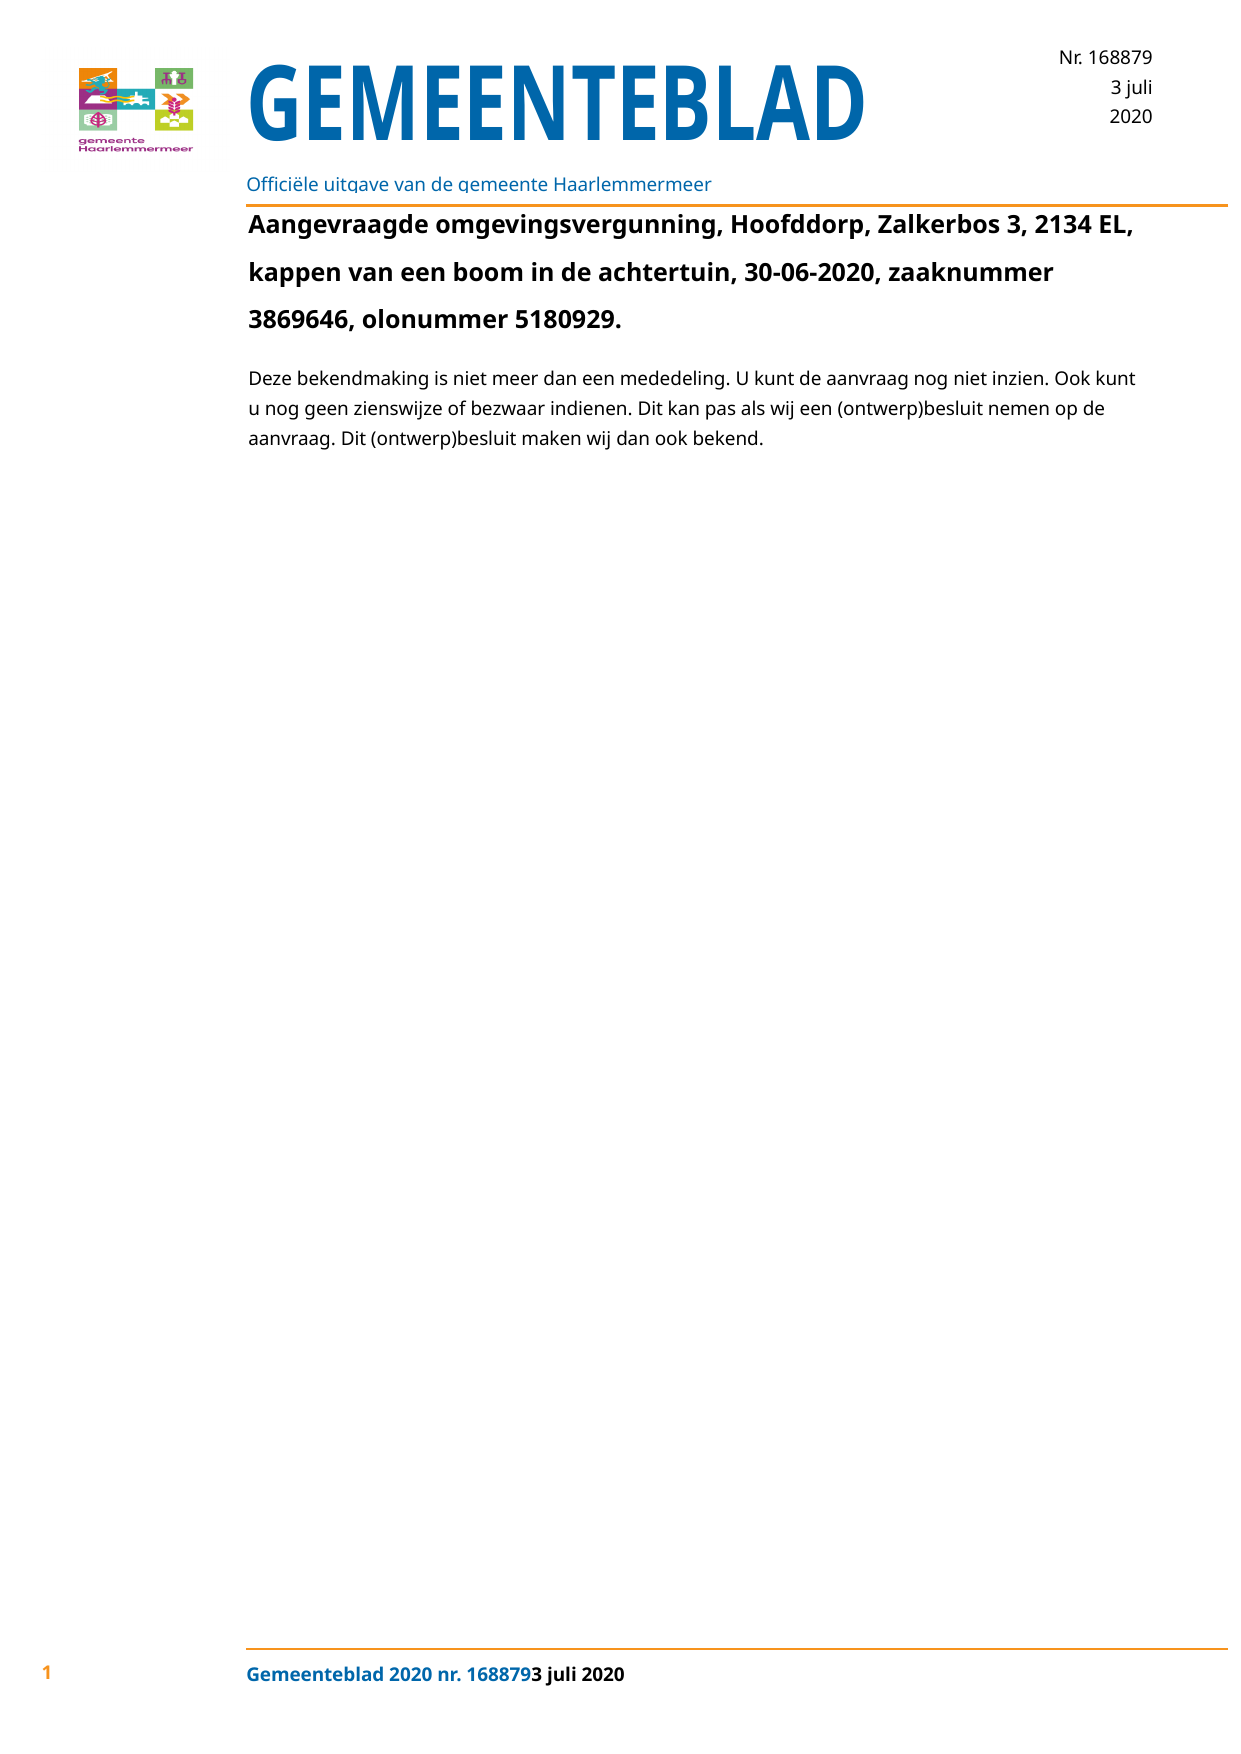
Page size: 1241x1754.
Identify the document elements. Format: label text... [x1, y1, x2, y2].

text Deze bekendmaking is niet meer dan een mededeling. U kunt de aanvraag nog niet inzien. Ook kunt u nog geen zienswijze of bezwaar indienen. Dit kan pas als wij een (ontwerp)besluit nemen op de aanvraag. Dit (ontwerp)besluit maken wij dan ook bekend. [248, 366, 1152, 450]
text Aangevraagde omgevingsvergunning, Hoofddorp, Zalkerbos 3, 2134 EL, kappen van een boom in de achtertuin, 30-06-2020, zaaknummer 3869646, olonummer 5180929. [248, 207, 1152, 336]
picture [41, 47, 231, 172]
